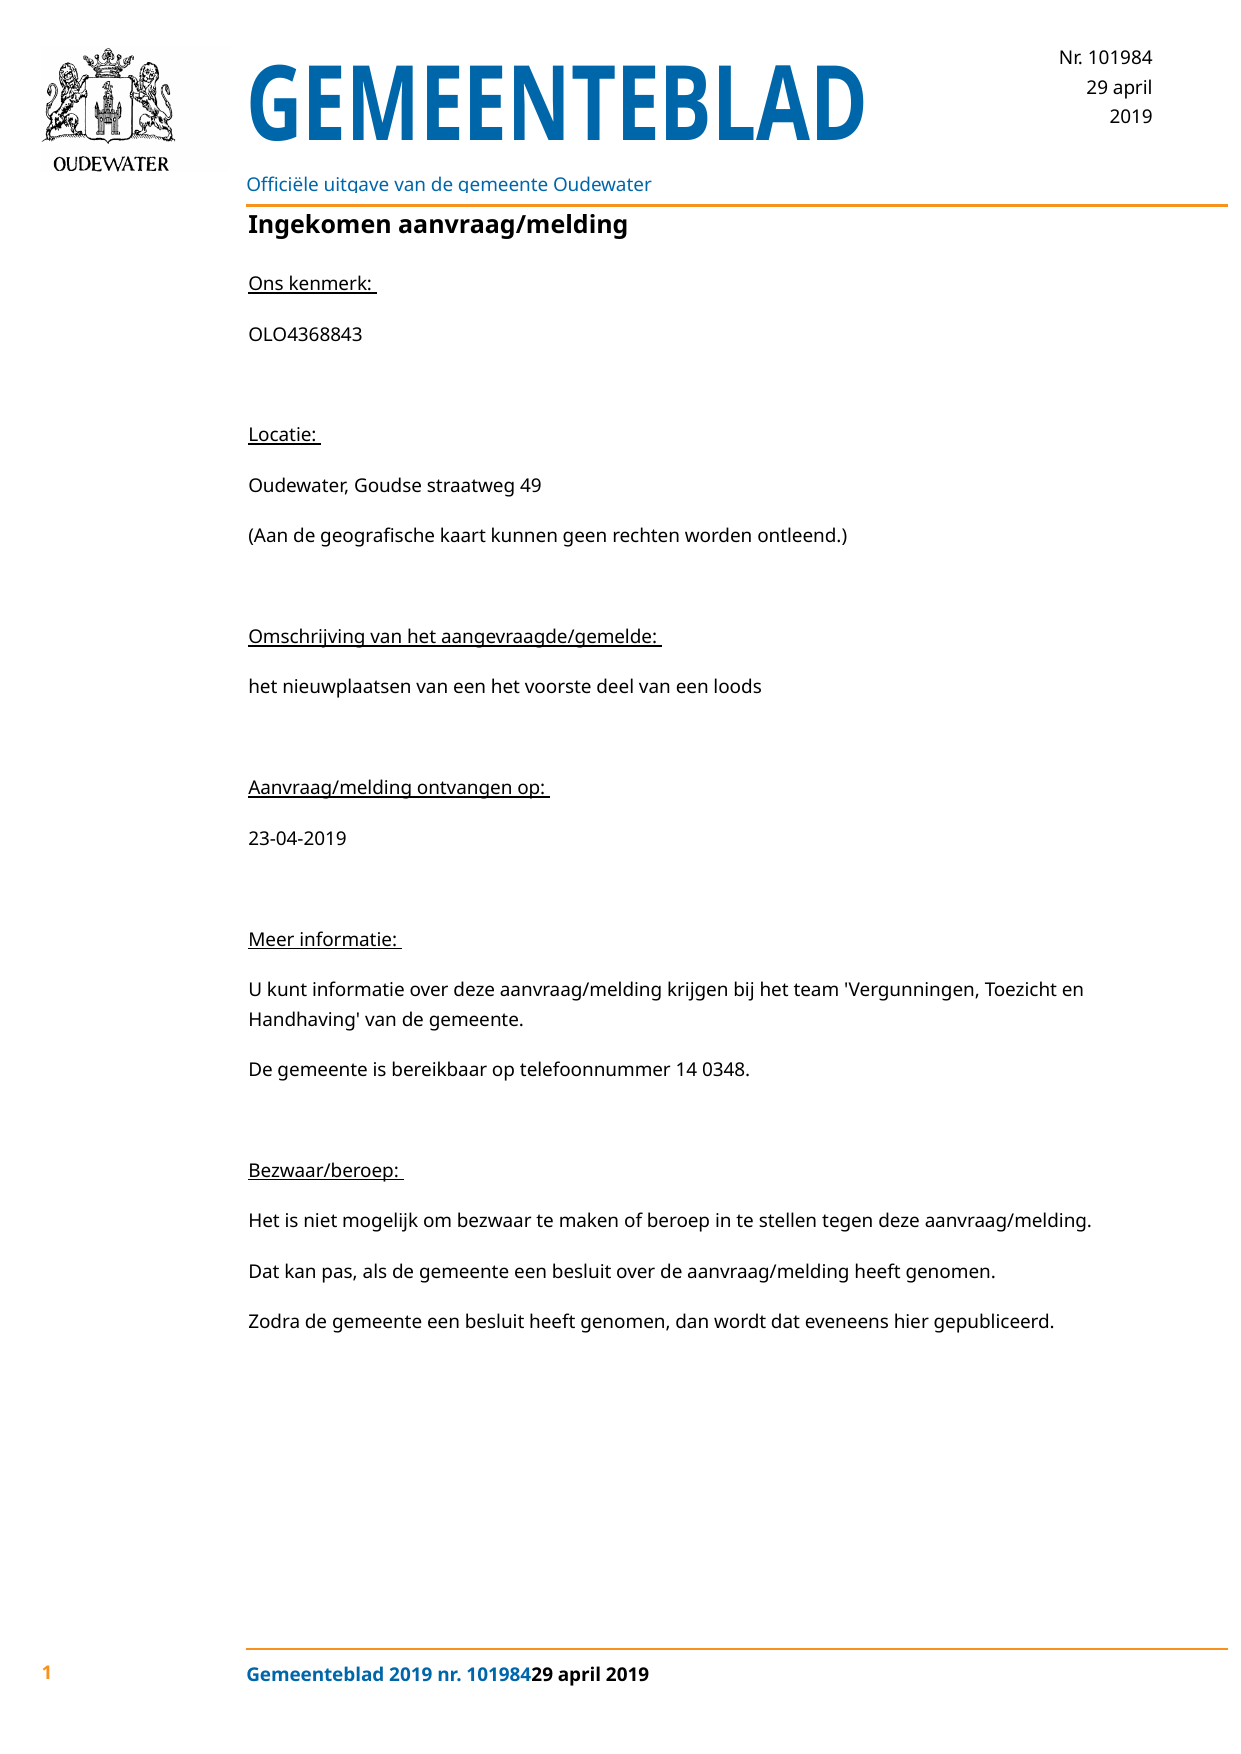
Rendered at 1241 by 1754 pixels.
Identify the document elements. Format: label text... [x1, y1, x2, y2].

text Locatie: [248, 422, 1152, 447]
text (Aan de geografische kaart kunnen geen rechten worden ontleend.) [248, 522, 1152, 548]
text Ingekomen aanvraag/melding [248, 207, 1152, 241]
text Het is niet mogelijk om bezwaar te maken of beroep in te stellen tegen deze aanvraag/melding. [248, 1207, 1152, 1233]
text Oudewater, Goudse straatweg 49 [248, 472, 1152, 498]
text U kunt informatie over deze aanvraag/melding krijgen bij het team 'Vergunningen, Toezicht en Handhaving' van de gemeente. [248, 976, 1152, 1031]
text OLO4368843 [248, 321, 1152, 346]
text Bezwaar/beroep: [248, 1157, 1152, 1183]
text Omschrijving van het aangevraagde/gemelde: [248, 623, 1152, 649]
text Ons kenmerk: [248, 270, 1152, 296]
text Dat kan pas, als de gemeente een besluit over de aanvraag/melding heeft genomen. [248, 1258, 1152, 1283]
text het nieuwplaatsen van een het voorste deel van een loods [248, 674, 1152, 699]
text Aanvraag/melding ontvangen op: [248, 774, 1152, 800]
text Zodra de gemeente een besluit heeft genomen, dan wordt dat eveneens hier gepubliceerd. [248, 1308, 1152, 1334]
text 23-04-2019 [248, 825, 1152, 851]
picture [41, 47, 231, 172]
text Meer informatie: [248, 926, 1152, 951]
text De gemeente is bereikbaar op telefoonnummer 14 0348. [248, 1056, 1152, 1082]
